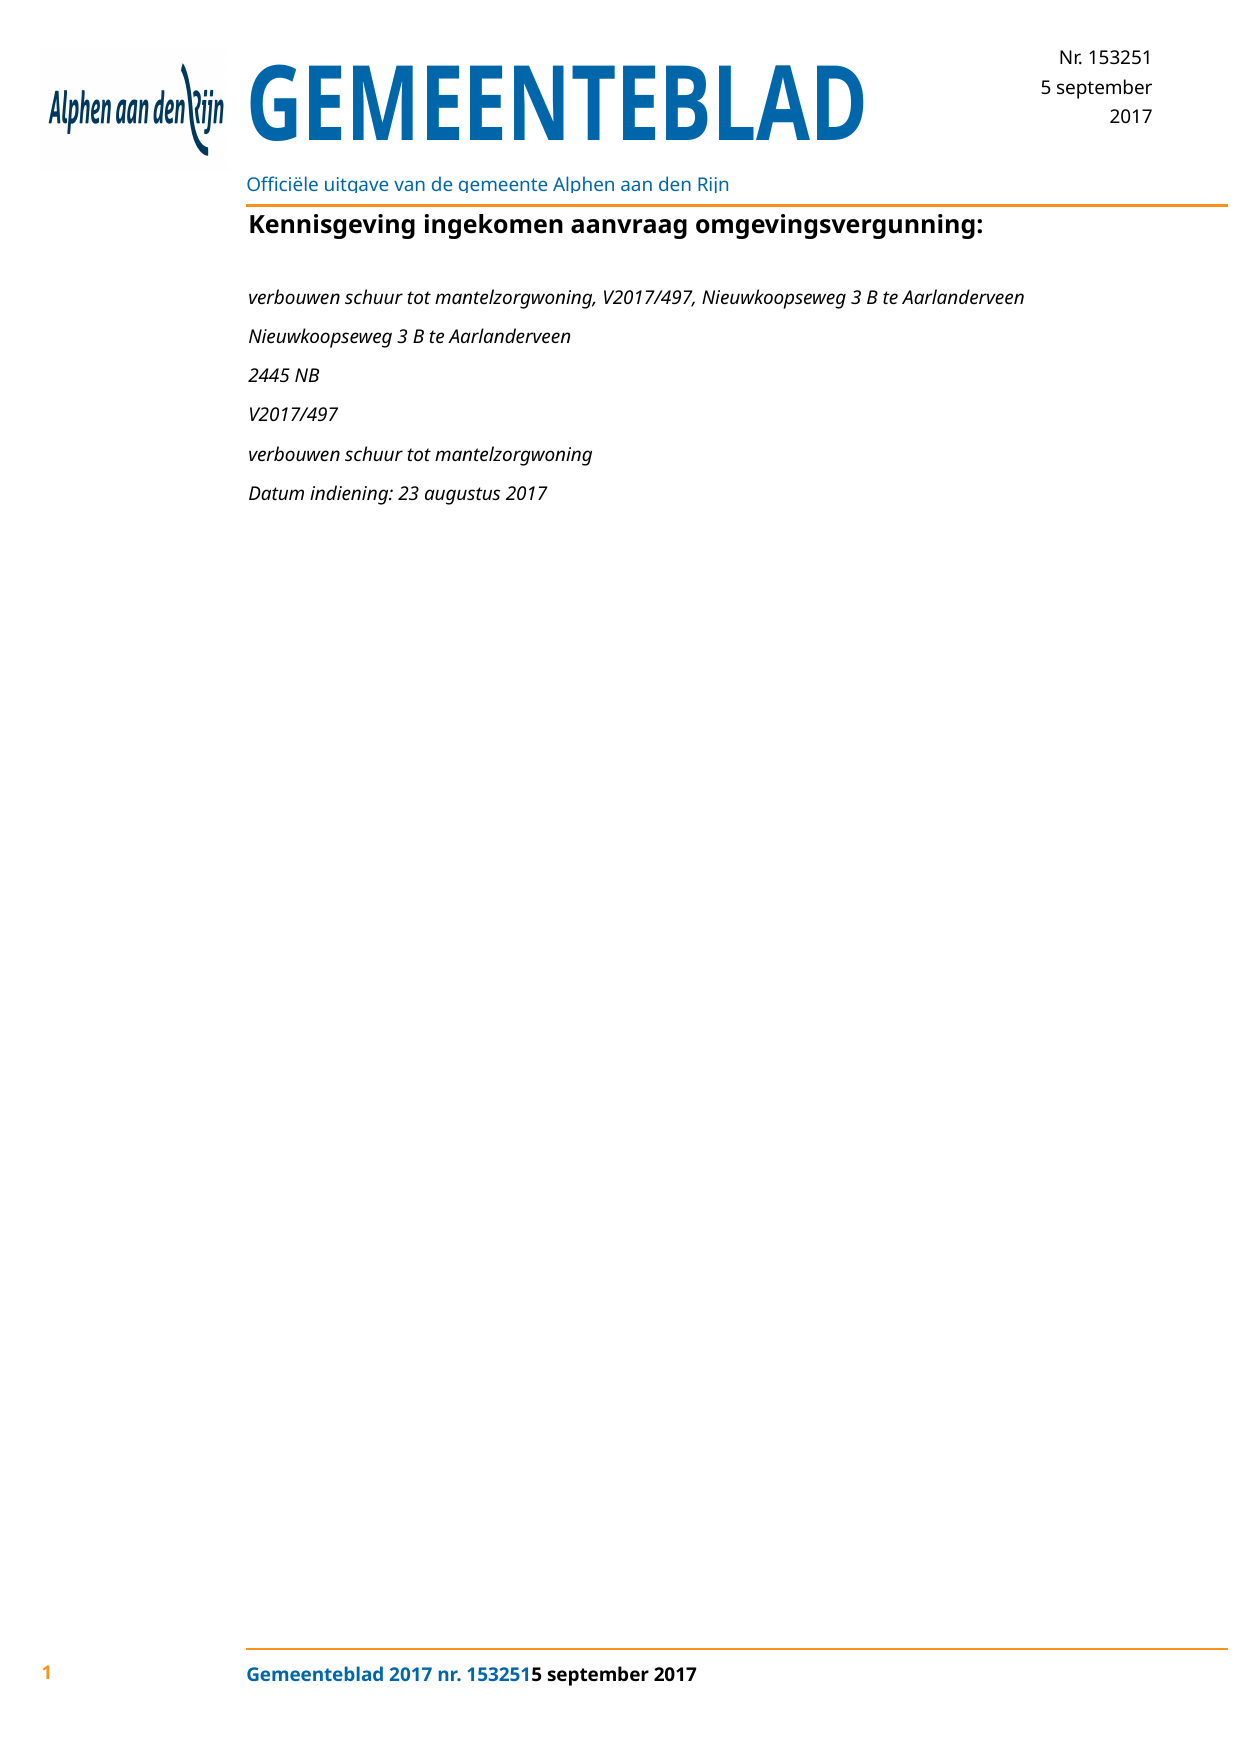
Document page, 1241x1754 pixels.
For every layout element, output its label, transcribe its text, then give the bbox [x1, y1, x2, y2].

text Datum indiening: 23 augustus 2017 [248, 480, 1152, 506]
text Kennisgeving ingekomen aanvraag omgevingsvergunning: [248, 207, 1152, 241]
picture [41, 47, 231, 172]
text Nieuwkoopseweg 3 B te Aarlanderveen [248, 323, 1152, 349]
text 2445 NB [248, 362, 1152, 388]
text verbouwen schuur tot mantelzorgwoning [248, 441, 1152, 467]
text verbouwen schuur tot mantelzorgwoning, V2017/497, Nieuwkoopseweg 3 B te Aarlanderveen [248, 284, 1152, 309]
text V2017/497 [248, 402, 1152, 427]
